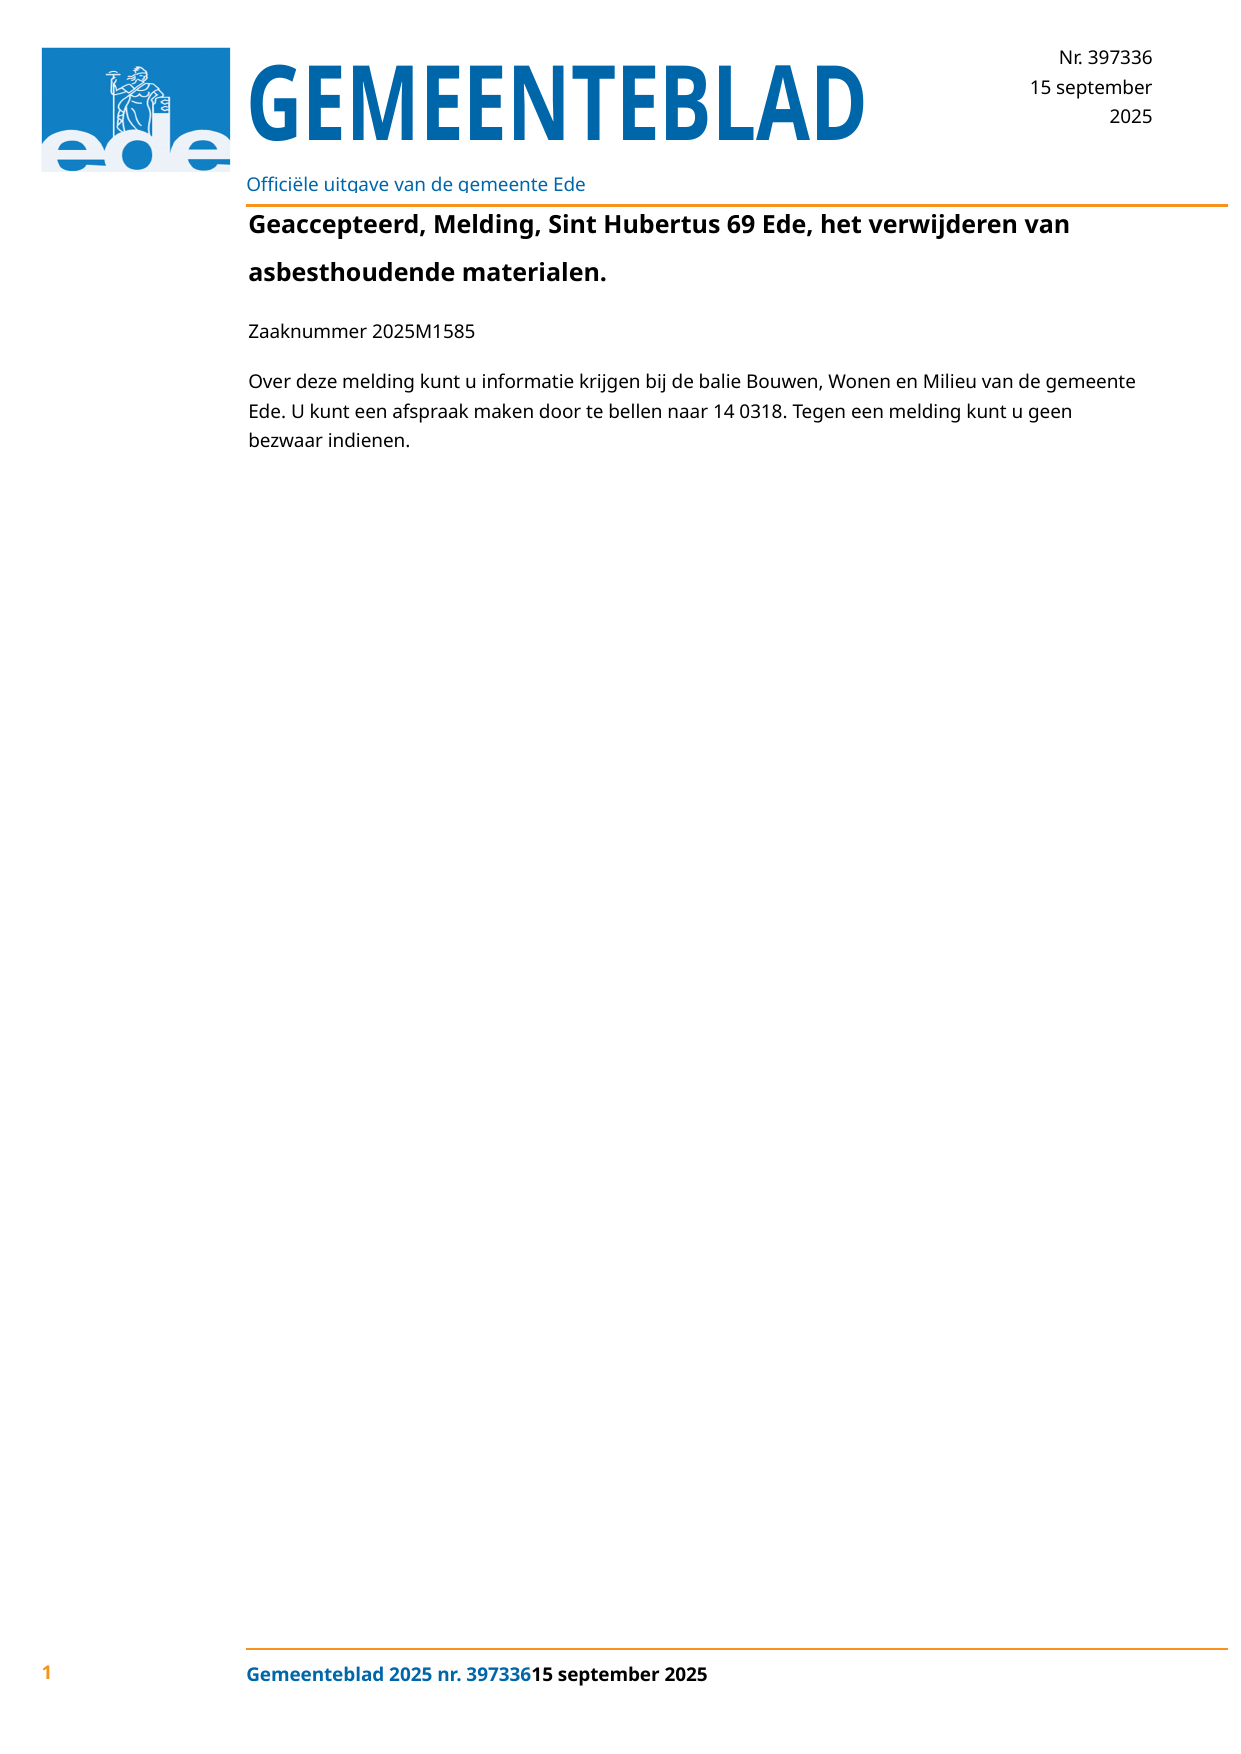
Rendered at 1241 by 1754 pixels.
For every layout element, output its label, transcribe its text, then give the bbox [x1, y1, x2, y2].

text Geaccepteerd, Melding, Sint Hubertus 69 Ede, het verwijderen van asbesthoudende materialen. [248, 207, 1152, 288]
text Over deze melding kunt u informatie krijgen bij de balie Bouwen, Wonen en Milieu van de gemeente Ede. U kunt een afspraak maken door te bellen naar 14 0318. Tegen een melding kunt u geen bezwaar indienen. [248, 368, 1152, 453]
picture [41, 47, 231, 172]
text Zaaknummer 2025M1585 [248, 318, 1152, 344]
